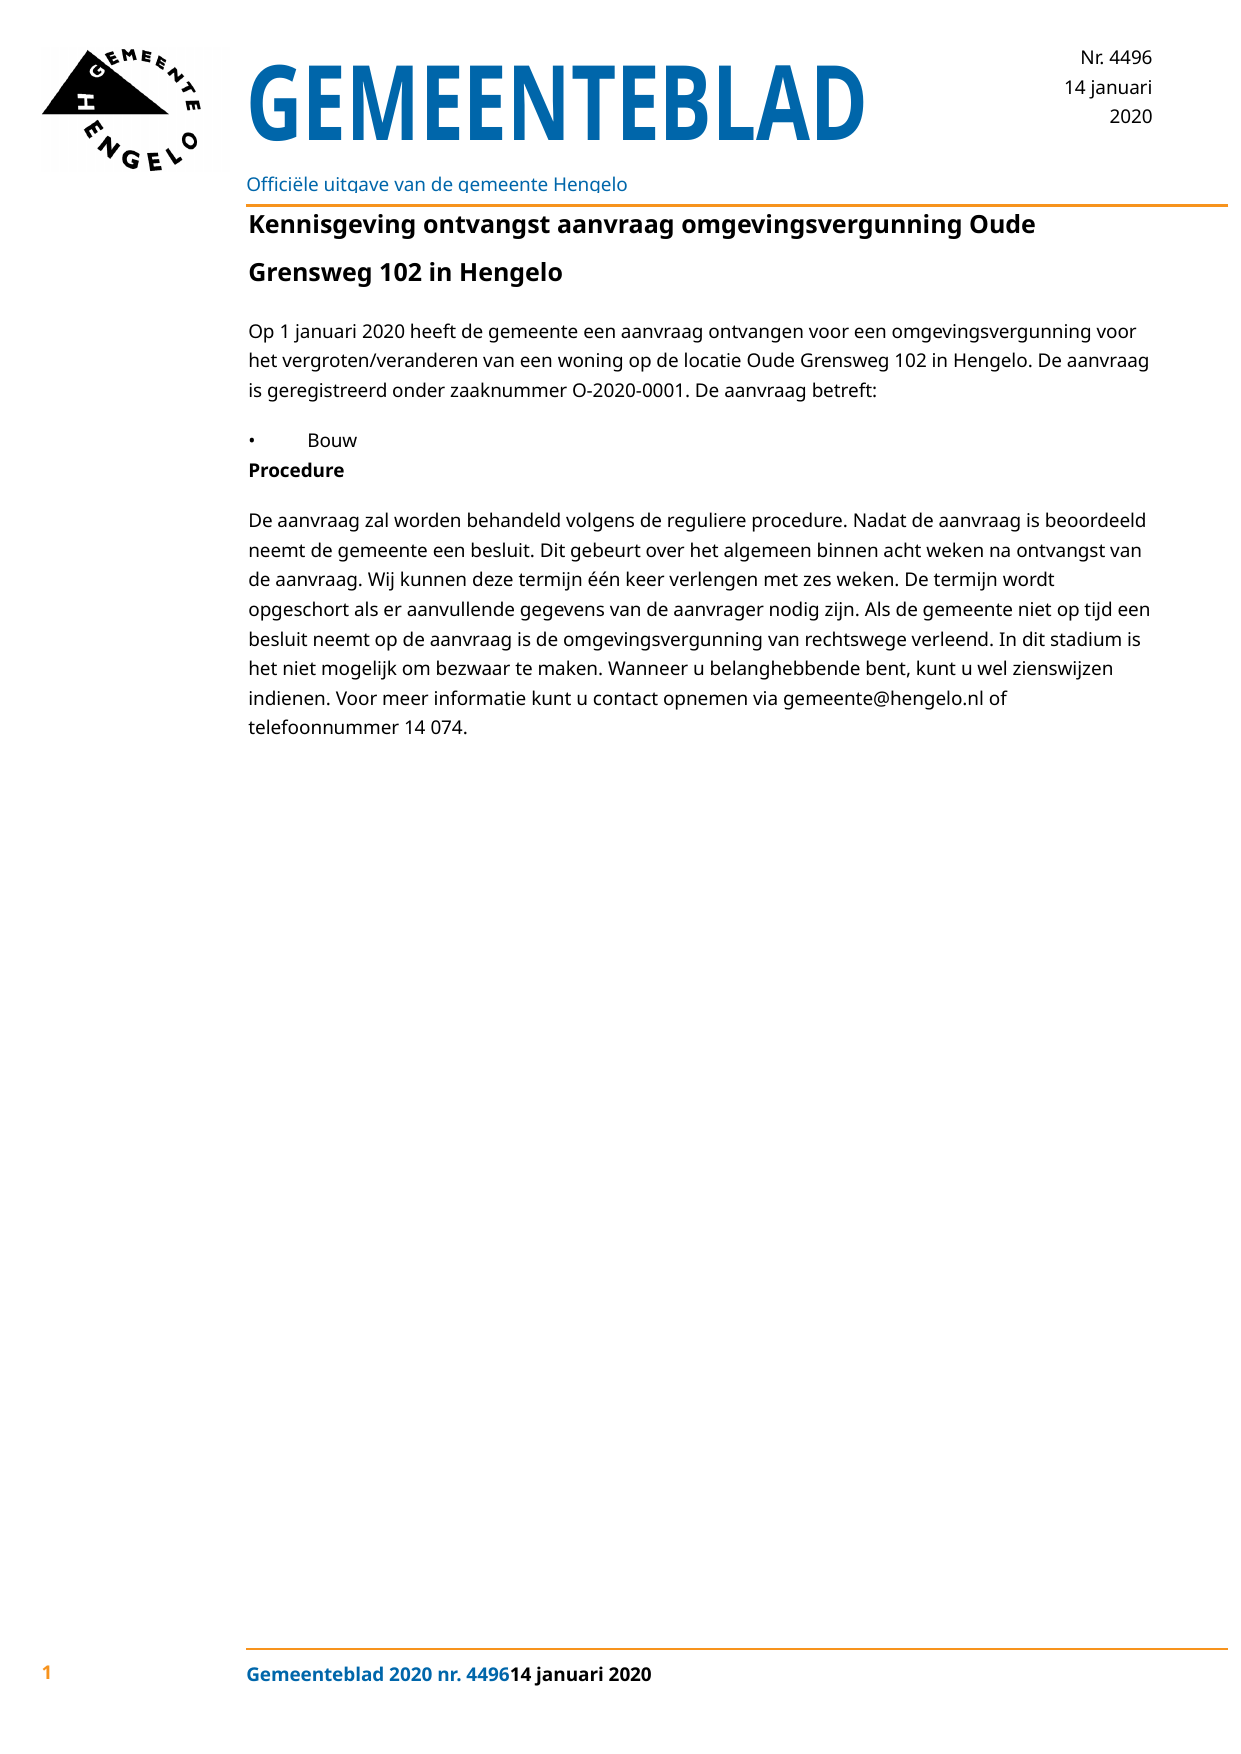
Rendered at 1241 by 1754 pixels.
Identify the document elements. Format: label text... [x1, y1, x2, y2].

text De aanvraag zal worden behandeld volgens de reguliere procedure. Nadat de aanvraag is beoordeeld neemt de gemeente een besluit. Dit gebeurt over het algemeen binnen acht weken na ontvangst van de aanvraag. Wij kunnen deze termijn één keer verlengen met zes weken. De termijn wordt opgeschort als er aanvullende gegevens van de aanvrager nodig zijn. Als de gemeente niet op tijd een besluit neemt op de aanvraag is de omgevingsvergunning van rechtswege verleend. In dit stadium is het niet mogelijk om bezwaar te maken. Wanneer u belanghebbende bent, kunt u wel zienswijzen indienen. Voor meer informatie kunt u contact opnemen via gemeente@hengelo.nl of telefoonnummer 14 074. [248, 507, 1152, 740]
text Kennisgeving ontvangst aanvraag omgevingsvergunning Oude Grensweg 102 in Hengelo [248, 207, 1152, 288]
list Bouw [248, 427, 1152, 453]
text Op 1 januari 2020 heeft de gemeente een aanvraag ontvangen voor een omgevingsvergunning voor het vergroten/veranderen van een woning op de locatie Oude Grensweg 102 in Hengelo. De aanvraag is geregistreerd onder zaaknummer O-2020-0001. De aanvraag betreft: [248, 318, 1152, 403]
text Procedure [248, 457, 1152, 483]
picture [41, 47, 231, 172]
